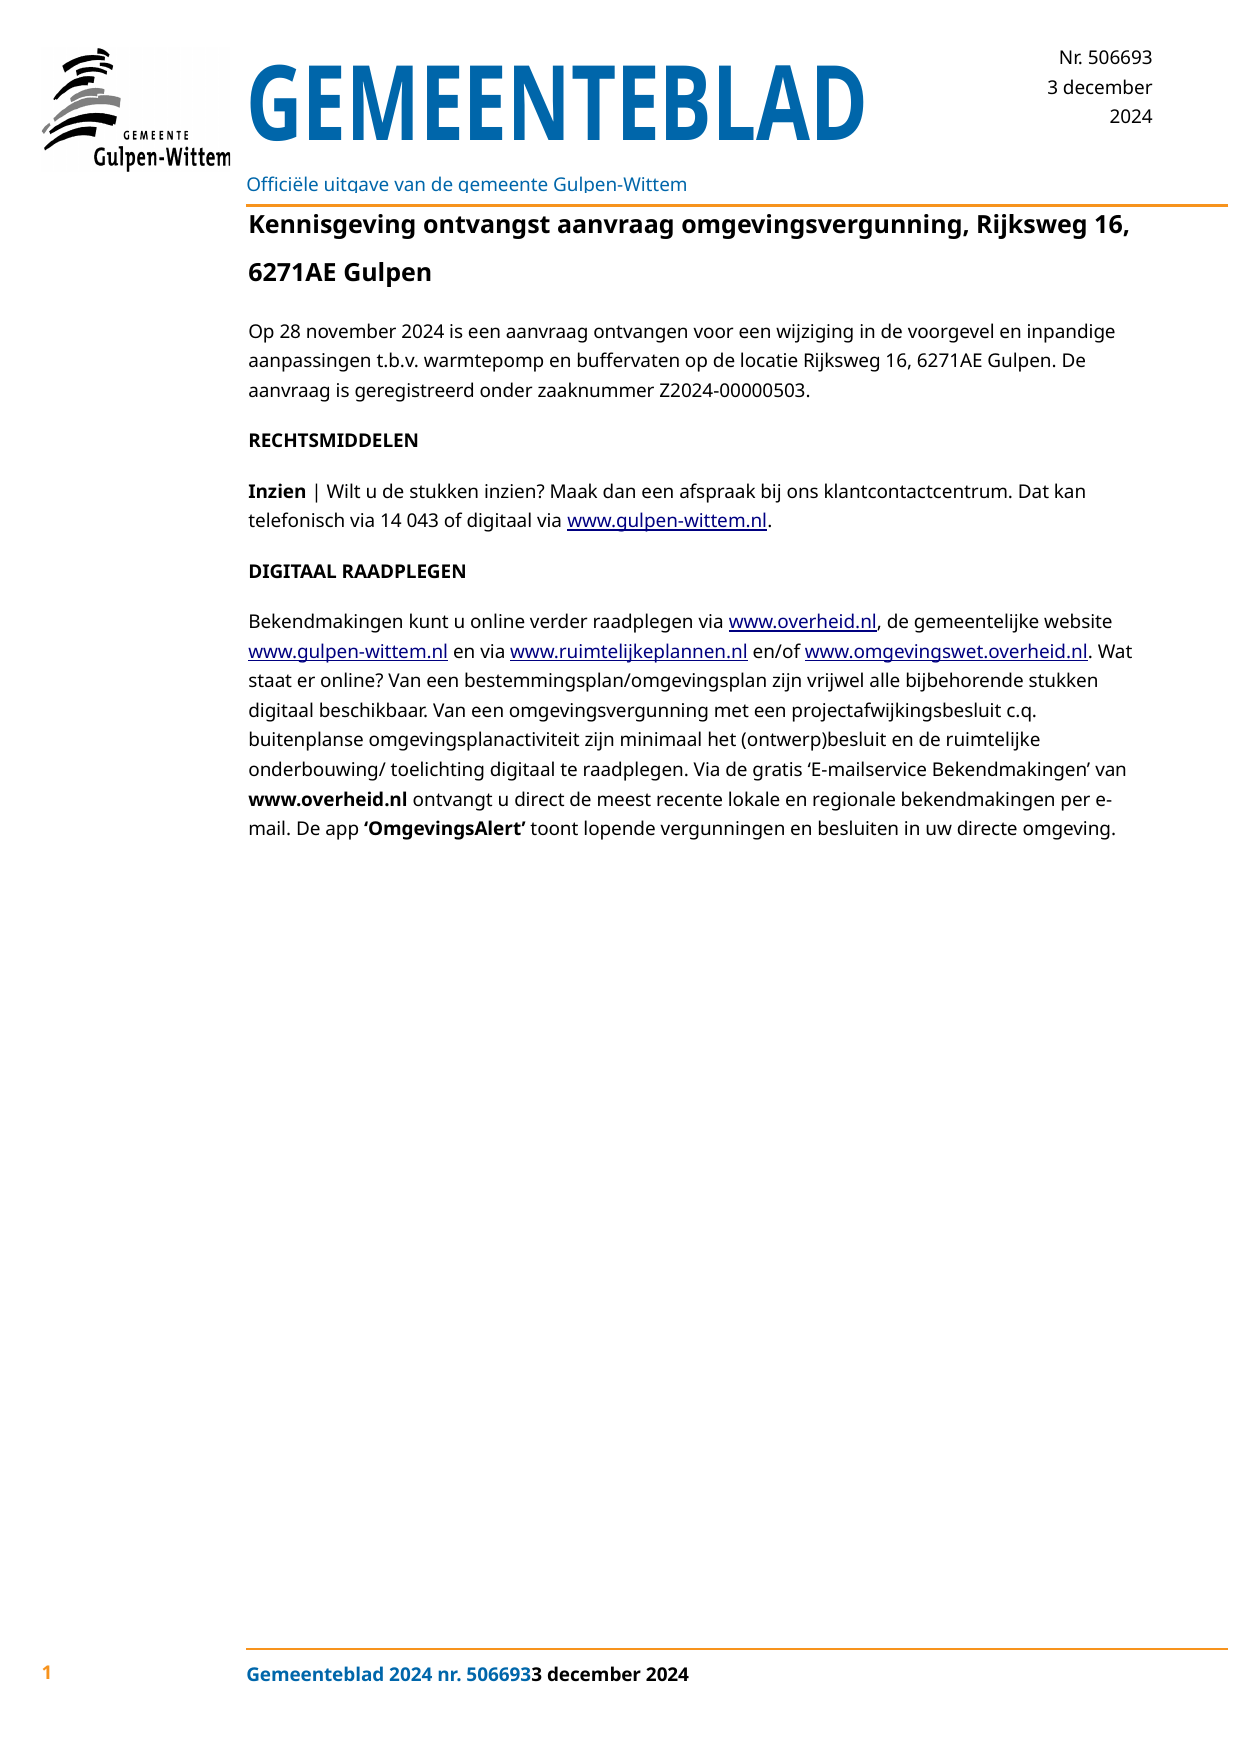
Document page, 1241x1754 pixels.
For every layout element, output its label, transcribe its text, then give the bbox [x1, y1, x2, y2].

text RECHTSMIDDELEN [248, 427, 1152, 453]
text Inzien | Wilt u de stukken inzien? Maak dan een afspraak bij ons klantcontactcentrum. Dat kan telefonisch via 14 043 of digitaal via www.gulpen-wittem.nl. [248, 478, 1152, 533]
text Op 28 november 2024 is een aanvraag ontvangen voor een wijziging in de voorgevel en inpandige aanpassingen t.b.v. warmtepomp en buffervaten op de locatie Rijksweg 16, 6271AE Gulpen. De aanvraag is geregistreerd onder zaaknummer Z2024-00000503. [248, 318, 1152, 403]
text Kennisgeving ontvangst aanvraag omgevingsvergunning, Rijksweg 16, 6271AE Gulpen [248, 207, 1152, 288]
text DIGITAAL RAADPLEGEN [248, 558, 1152, 584]
picture [41, 47, 231, 172]
text Bekendmakingen kunt u online verder raadplegen via www.overheid.nl, de gemeentelijke website www.gulpen-wittem.nl en via www.ruimtelijkeplannen.nl en/of www.omgevingswet.overheid.nl. Wat staat er online? Van een bestemmingsplan/omgevingsplan zijn vrijwel alle bijbehorende stukken digitaal beschikbaar. Van een omgevingsvergunning met een projectafwijkingsbesluit c.q. buitenplanse omgevingsplanactiviteit zijn minimaal het (ontwerp)besluit en de ruimtelijke onderbouwing/ toelichting digitaal te raadplegen. Via de gratis ‘E-mailservice Bekendmakingen’ van www.overheid.nl ontvangt u direct de meest recente lokale en regionale bekendmakingen per e-mail. De app ‘OmgevingsAlert’ toont lopende vergunningen en besluiten in uw directe omgeving. [248, 608, 1152, 841]
